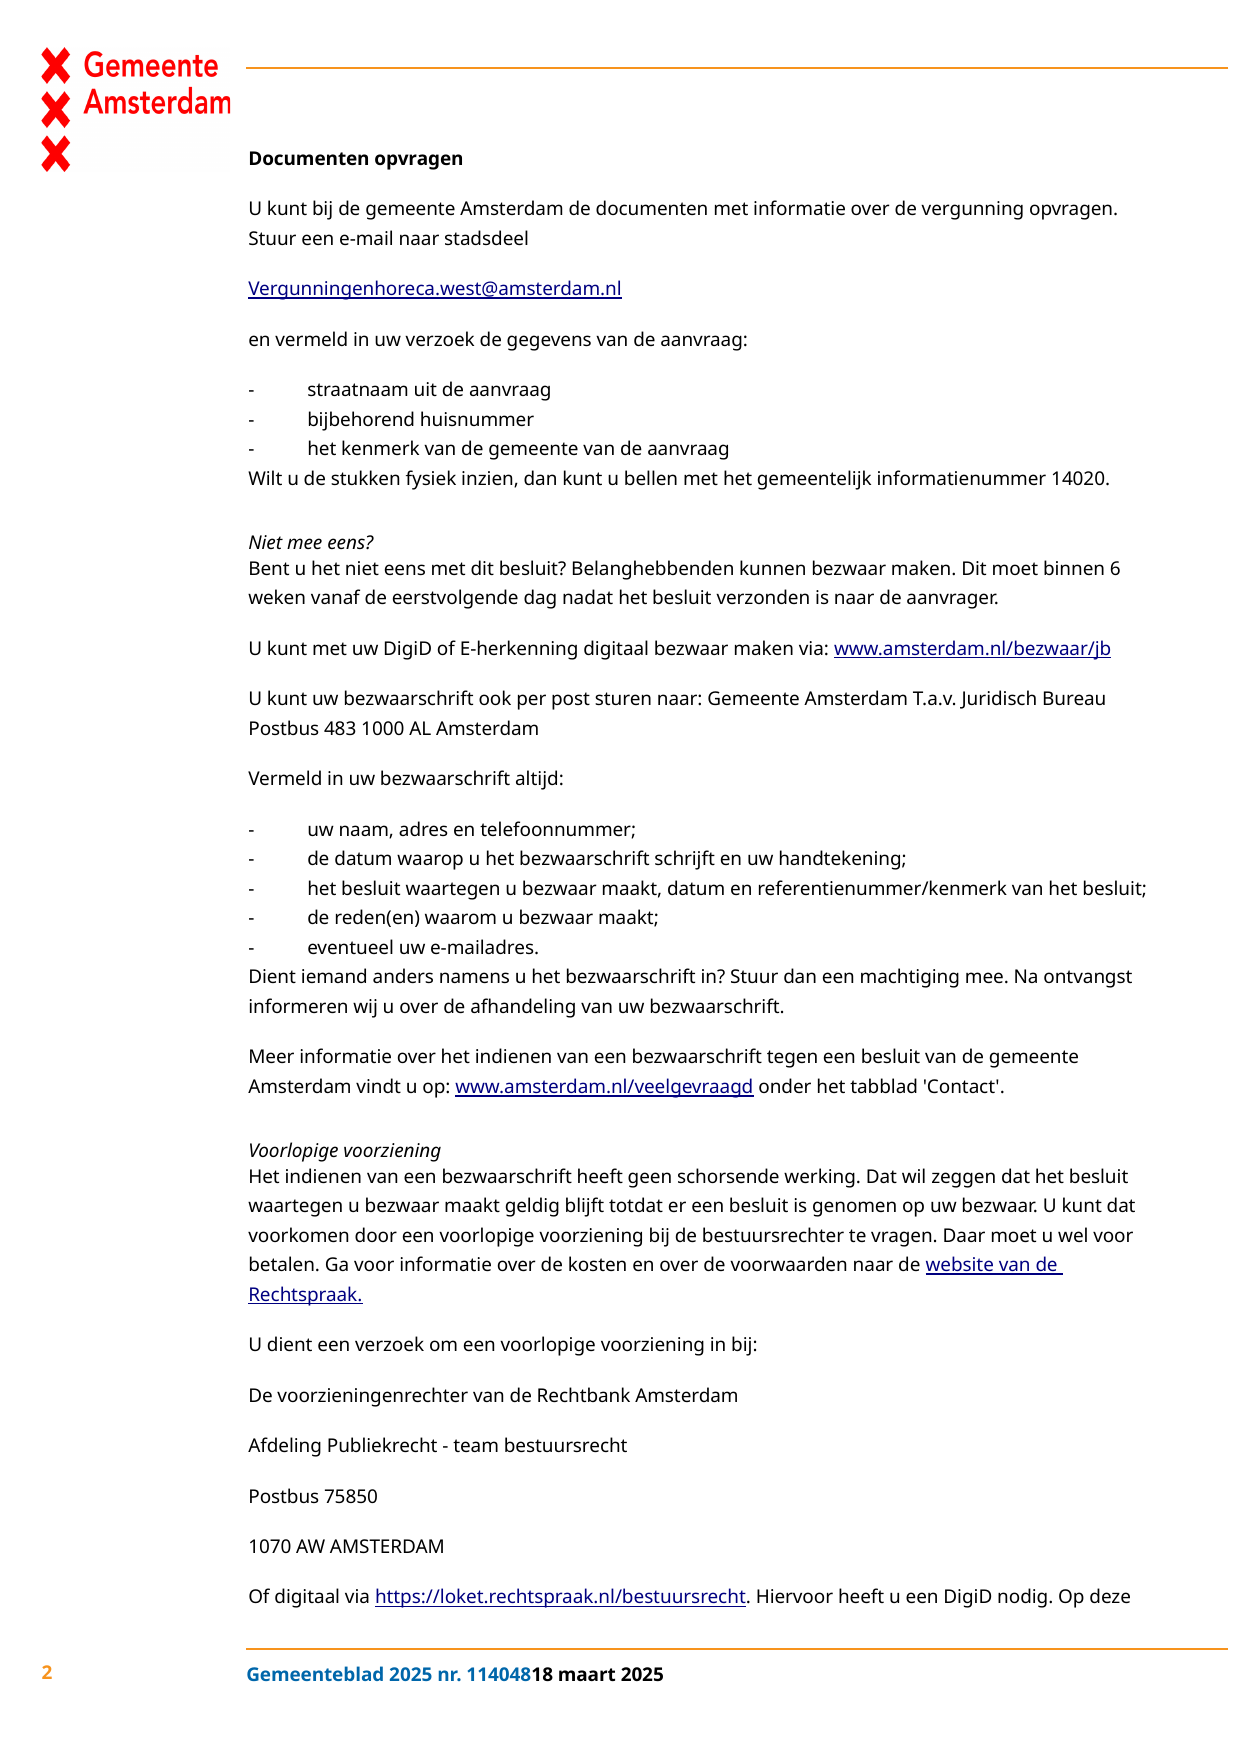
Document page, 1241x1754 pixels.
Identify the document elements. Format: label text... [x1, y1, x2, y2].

text Documenten opvragen [248, 145, 1152, 171]
list het kenmerk van de gemeente van de aanvraag [248, 436, 1152, 461]
text Afdeling Publiekrecht - team bestuursrecht [248, 1432, 1152, 1458]
text Of digitaal via https://loket.rechtspraak.nl/bestuursrecht. Hiervoor heeft u een DigiD nodig. Op deze [248, 1584, 1152, 1609]
text en vermeld in uw verzoek de gegevens van de aanvraag: [248, 326, 1152, 352]
text 1070 AW AMSTERDAM [248, 1533, 1152, 1559]
text Wilt u de stukken fysiek inzien, dan kunt u bellen met het gemeentelijk informatienummer 14020. [248, 465, 1152, 491]
text Vergunningenhoreca.west@amsterdam.nl [248, 276, 1152, 301]
text Niet mee eens? [248, 529, 1152, 555]
list de reden(en) waarom u bezwaar maakt; [248, 904, 1152, 930]
list straatnaam uit de aanvraag [248, 376, 1152, 402]
text U kunt met uw DigiD of E-herkenning digitaal bezwaar maken via: www.amsterdam.nl/bezwaar/jb [248, 635, 1152, 661]
text U dient een verzoek om een voorlopige voorziening in bij: [248, 1332, 1152, 1357]
text Het indienen van een bezwaarschrift heeft geen schorsende werking. Dat wil zeggen dat het besluit waartegen u bezwaar maakt geldig blijft totdat er een besluit is genomen op uw bezwaar. U kunt dat voorkomen door een voorlopige voorziening bij de bestuursrechter te vragen. Daar moet u wel voor betalen. Ga voor informatie over de kosten en over de voorwaarden naar de website van de Rechtspraak. [248, 1163, 1152, 1307]
list het besluit waartegen u bezwaar maakt, datum en referentienummer/kenmerk van het besluit; [248, 875, 1152, 901]
text Postbus 75850 [248, 1483, 1152, 1509]
text U kunt uw bezwaarschrift ook per post sturen naar: Gemeente Amsterdam T.a.v. Juridisch Bureau Postbus 483 1000 AL Amsterdam [248, 685, 1152, 741]
list de datum waarop u het bezwaarschrift schrijft en uw handtekening; [248, 845, 1152, 871]
picture [41, 47, 231, 172]
list eventueel uw e-mailadres. [248, 934, 1152, 960]
list bijbehorend huisnummer [248, 406, 1152, 432]
text U kunt bij de gemeente Amsterdam de documenten met informatie over de vergunning opvragen. Stuur een e-mail naar stadsdeel [248, 196, 1152, 251]
text Voorlopige voorziening [248, 1137, 1152, 1163]
text Bent u het niet eens met dit besluit? Belanghebbenden kunnen bezwaar maken. Dit moet binnen 6 weken vanaf de eerstvolgende dag nadat het besluit verzonden is naar de aanvrager. [248, 555, 1152, 610]
text De voorzieningenrechter van de Rechtbank Amsterdam [248, 1382, 1152, 1408]
text Vermeld in uw bezwaarschrift altijd: [248, 765, 1152, 791]
text Meer informatie over het indienen van een bezwaarschrift tegen een besluit van de gemeente Amsterdam vindt u op: www.amsterdam.nl/veelgevraagd onder het tabblad 'Contact'. [248, 1044, 1152, 1099]
list uw naam, adres en telefoonnummer; [248, 816, 1152, 841]
text Dient iemand anders namens u het bezwaarschrift in? Stuur dan een machtiging mee. Na ontvangst informeren wij u over de afhandeling van uw bezwaarschrift. [248, 964, 1152, 1019]
